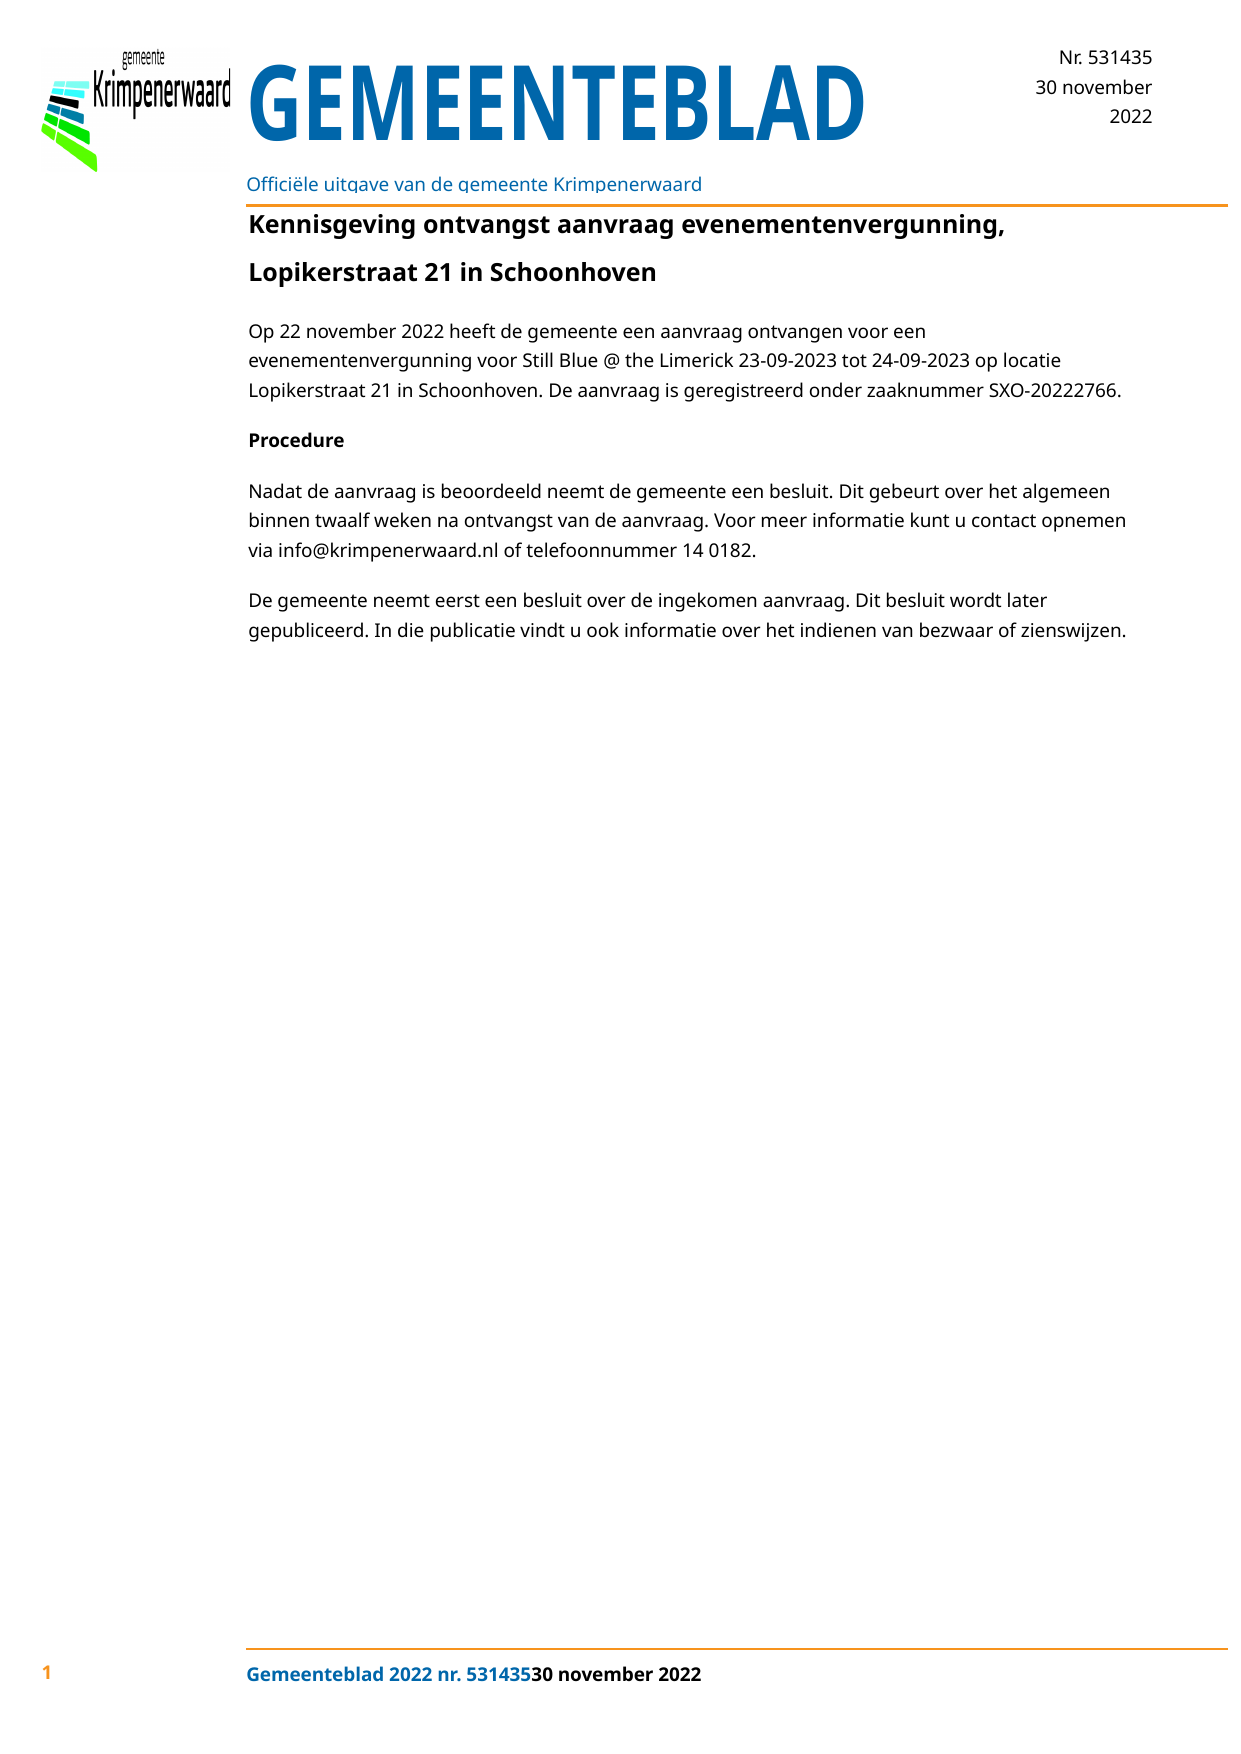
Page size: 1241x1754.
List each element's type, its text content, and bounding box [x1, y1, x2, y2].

picture [41, 47, 231, 172]
text Kennisgeving ontvangst aanvraag evenementenvergunning, Lopikerstraat 21 in Schoonhoven [248, 207, 1152, 288]
text De gemeente neemt eerst een besluit over de ingekomen aanvraag. Dit besluit wordt later gepubliceerd. In die publicatie vindt u ook informatie over het indienen van bezwaar of zienswijzen. [248, 587, 1152, 643]
text Op 22 november 2022 heeft de gemeente een aanvraag ontvangen voor een evenementenvergunning voor Still Blue @ the Limerick 23-09-2023 tot 24-09-2023 op locatie Lopikerstraat 21 in Schoonhoven. De aanvraag is geregistreerd onder zaaknummer SXO-20222766. [248, 318, 1152, 403]
text Nadat de aanvraag is beoordeeld neemt de gemeente een besluit. Dit gebeurt over het algemeen binnen twaalf weken na ontvangst van de aanvraag. Voor meer informatie kunt u contact opnemen via info@krimpenerwaard.nl of telefoonnummer 14 0182. [248, 478, 1152, 563]
text Procedure [248, 427, 1152, 453]
